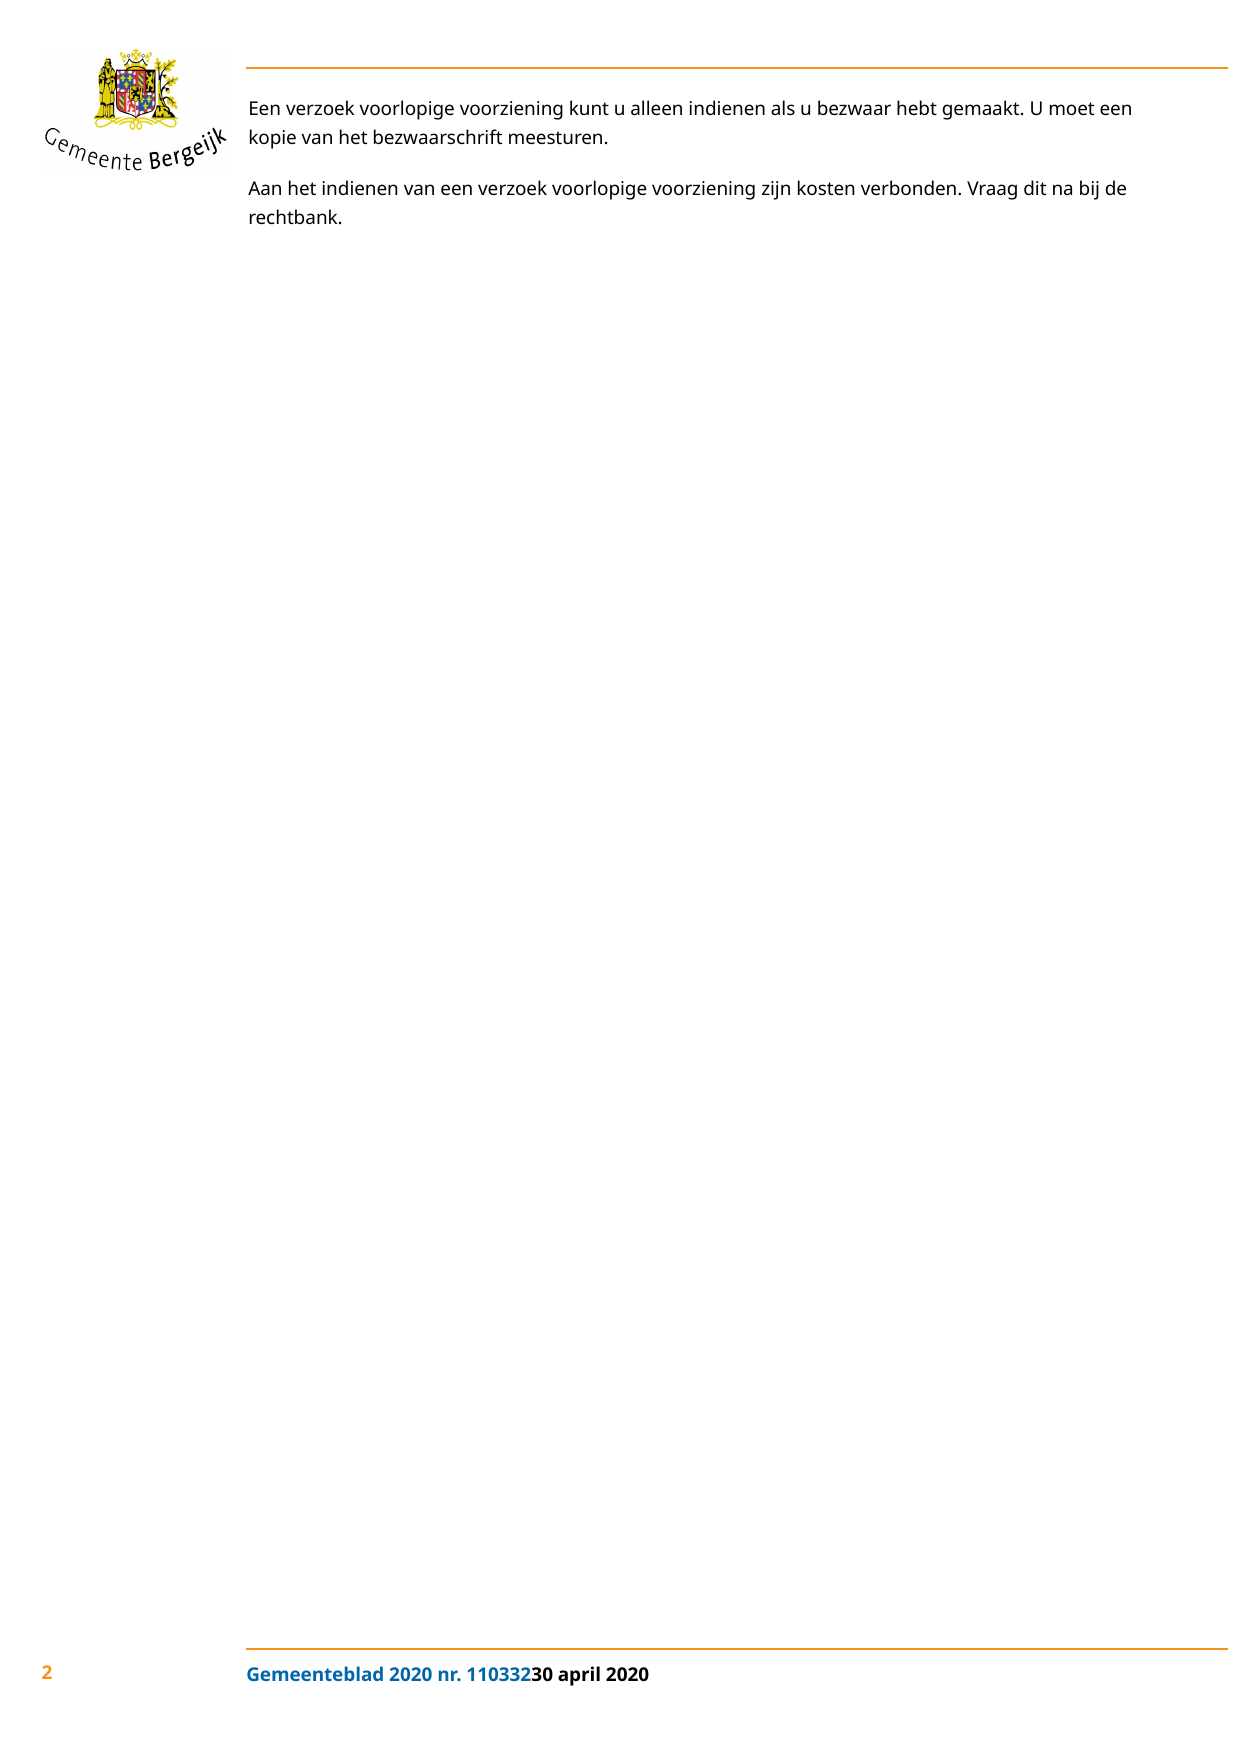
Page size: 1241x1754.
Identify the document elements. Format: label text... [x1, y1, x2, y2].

text Een verzoek voorlopige voorziening kunt u alleen indienen als u bezwaar hebt gemaakt. U moet een kopie van het bezwaarschrift meesturen. [248, 95, 1152, 150]
picture [41, 47, 231, 172]
text Aan het indienen van een verzoek voorlopige voorziening zijn kosten verbonden. Vraag dit na bij de rechtbank. [248, 175, 1152, 230]
